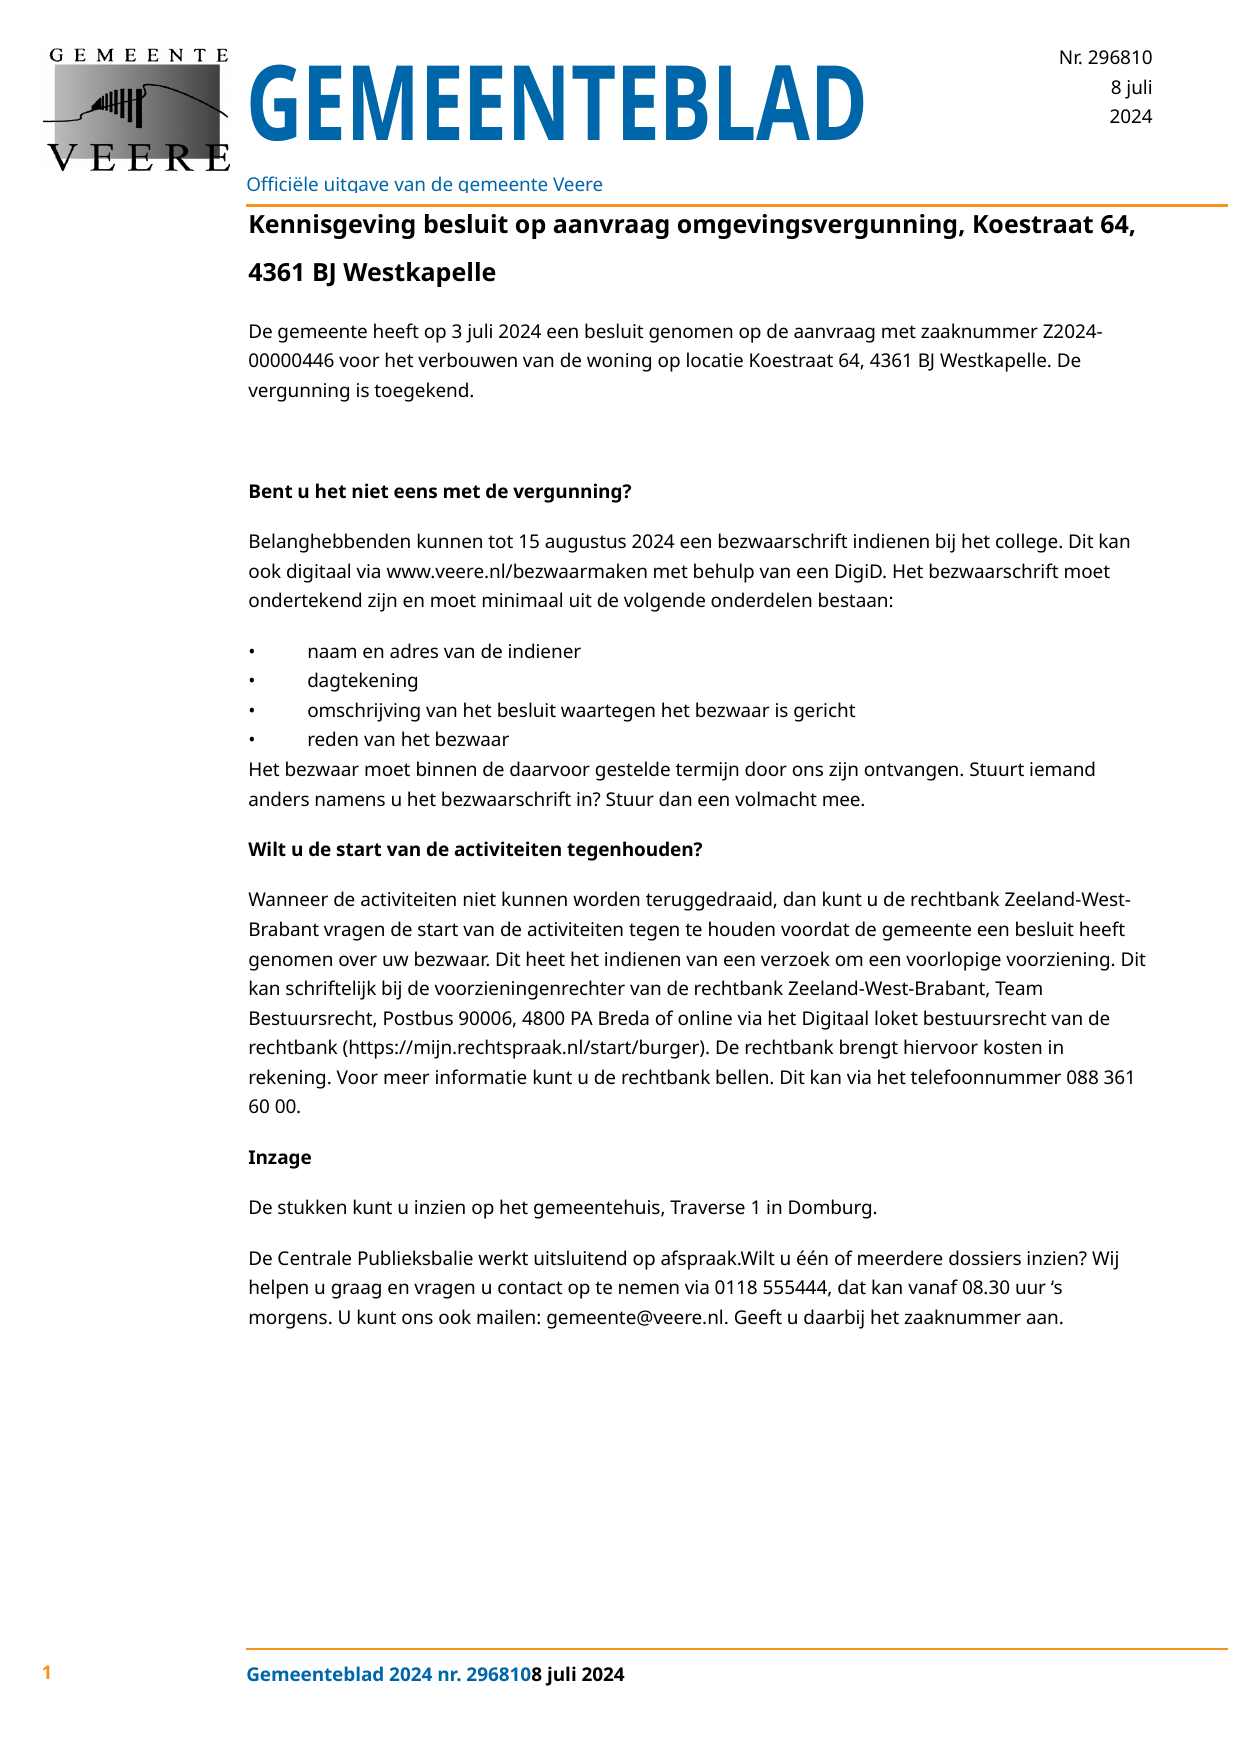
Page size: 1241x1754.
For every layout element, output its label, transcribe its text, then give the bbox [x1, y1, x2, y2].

text Inzage [248, 1144, 1152, 1170]
text De stukken kunt u inzien op het gemeentehuis, Traverse 1 in Domburg. [248, 1194, 1152, 1220]
text Wilt u de start van de activiteiten tegenhouden? [248, 836, 1152, 862]
list naam en adres van de indiener [248, 638, 1152, 664]
text De gemeente heeft op 3 juli 2024 een besluit genomen op de aanvraag met zaaknummer Z2024-00000446 voor het verbouwen van de woning op locatie Koestraat 64, 4361 BJ Westkapelle. De vergunning is toegekend. [248, 318, 1152, 403]
text De Centrale Publieksbalie werkt uitsluitend op afspraak.Wilt u één of meerdere dossiers inzien? Wij helpen u graag en vragen u contact op te nemen via 0118 555444, dat kan vanaf 08.30 uur ‘s morgens. U kunt ons ook mailen: gemeente@veere.nl. Geeft u daarbij het zaaknummer aan. [248, 1245, 1152, 1330]
list dagtekening [248, 667, 1152, 693]
text Belanghebbenden kunnen tot 15 augustus 2024 een bezwaarschrift indienen bij het college. Dit kan ook digitaal via www.veere.nl/bezwaarmaken met behulp van een DigiD. Het bezwaarschrift moet ondertekend zijn en moet minimaal uit de volgende onderdelen bestaan: [248, 528, 1152, 613]
text Bent u het niet eens met de vergunning? [248, 478, 1152, 504]
text Het bezwaar moet binnen de daarvoor gestelde termijn door ons zijn ontvangen. Stuurt iemand anders namens u het bezwaarschrift in? Stuur dan een volmacht mee. [248, 756, 1152, 812]
picture [41, 47, 231, 172]
text Kennisgeving besluit op aanvraag omgevingsvergunning, Koestraat 64, 4361 BJ Westkapelle [248, 207, 1152, 288]
list omschrijving van het besluit waartegen het bezwaar is gericht [248, 697, 1152, 723]
list reden van het bezwaar [248, 727, 1152, 752]
text Wanneer de activiteiten niet kunnen worden teruggedraaid, dan kunt u de rechtbank Zeeland-West-Brabant vragen de start van de activiteiten tegen te houden voordat de gemeente een besluit heeft genomen over uw bezwaar. Dit heet het indienen van een verzoek om een voorlopige voorziening. Dit kan schriftelijk bij de voorzieningenrechter van de rechtbank Zeeland-West-Brabant, Team Bestuursrecht, Postbus 90006, 4800 PA Breda of online via het Digitaal loket bestuursrecht van de rechtbank (https://mijn.rechtspraak.nl/start/burger). De rechtbank brengt hiervoor kosten in rekening. Voor meer informatie kunt u de rechtbank bellen. Dit kan via het telefoonnummer 088 361 60 00. [248, 887, 1152, 1119]
